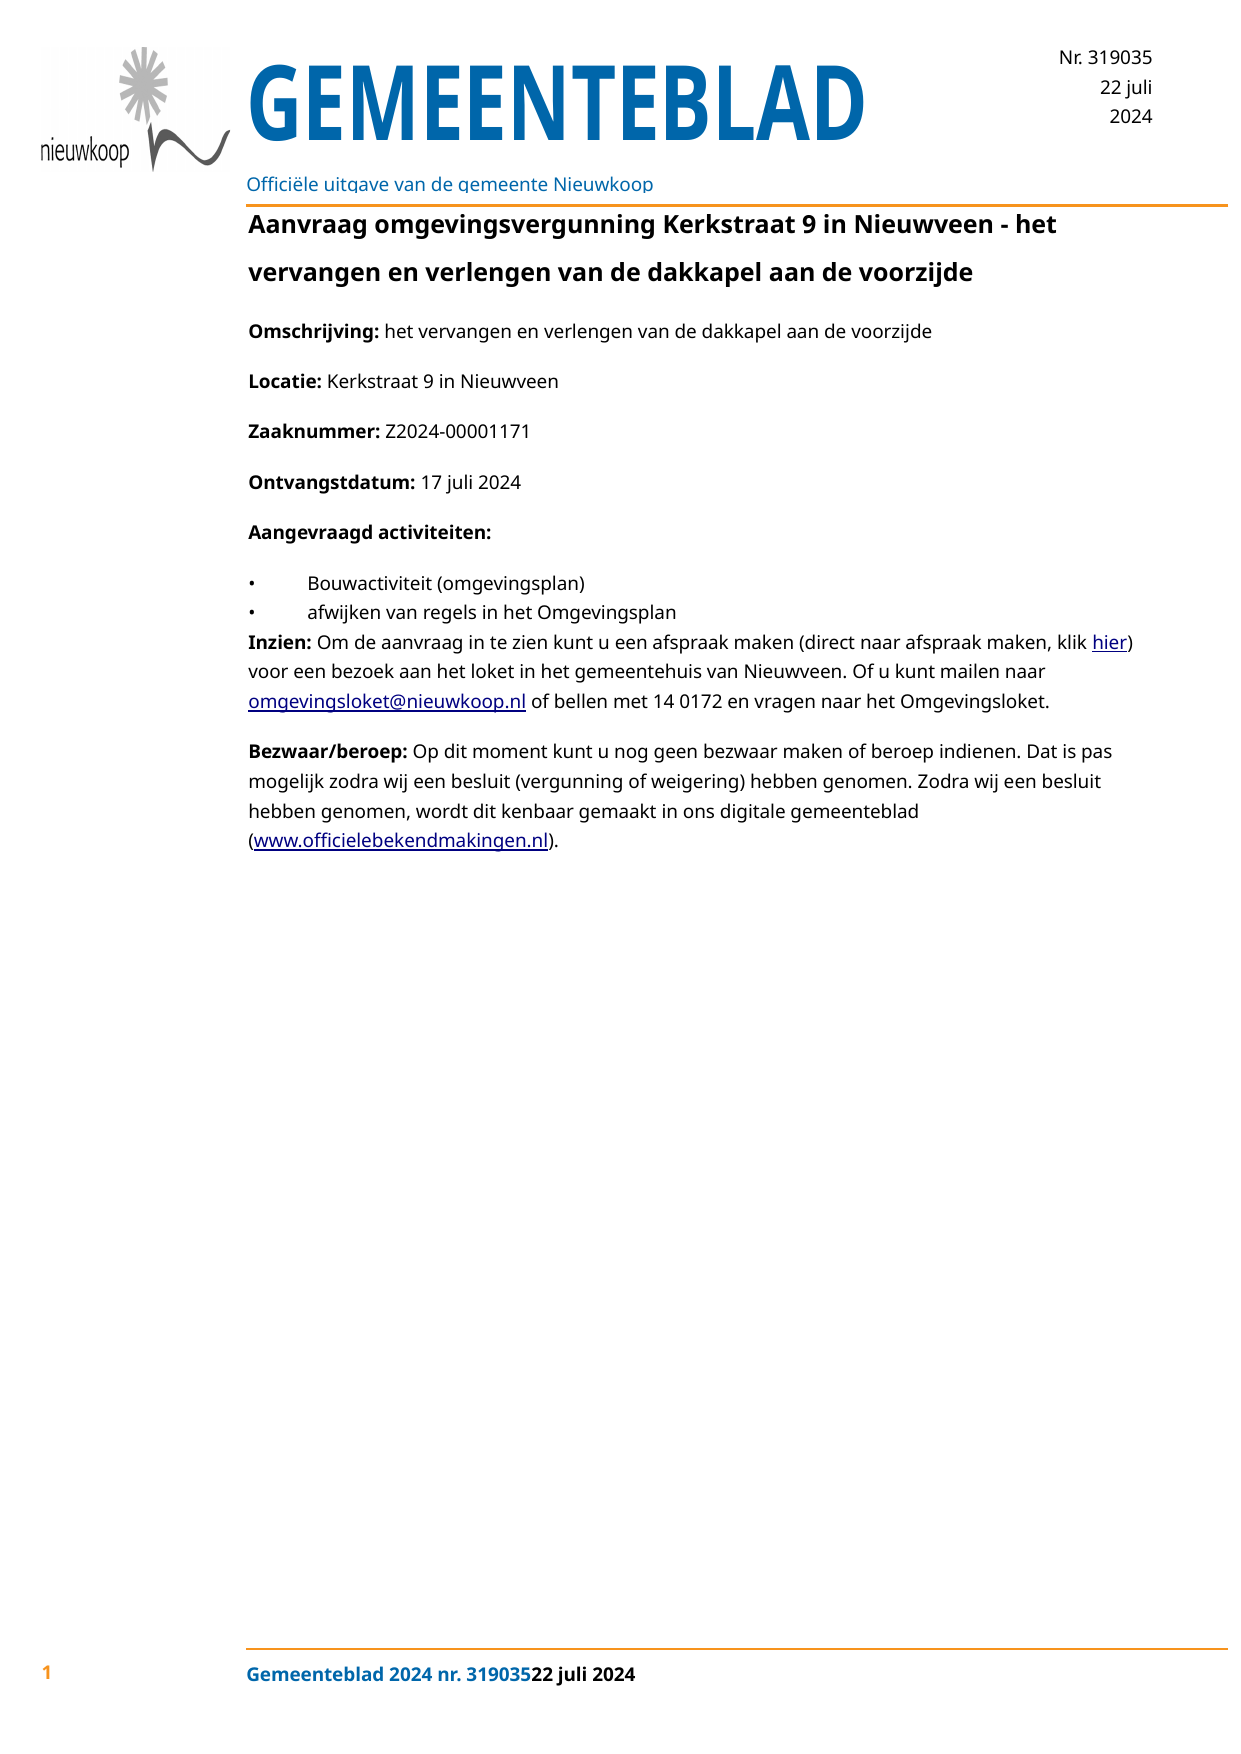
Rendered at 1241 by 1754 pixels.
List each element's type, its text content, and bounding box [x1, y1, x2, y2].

text Aangevraagd activiteiten: [248, 519, 1152, 545]
text Inzien: Om de aanvraag in te zien kunt u een afspraak maken (direct naar afspraak maken, klik hier) voor een bezoek aan het loket in het gemeentehuis van Nieuwveen. Of u kunt mailen naar omgevingsloket@nieuwkoop.nl of bellen met 14 0172 en vragen naar het Omgevingsloket. [248, 629, 1152, 714]
text Locatie: Kerkstraat 9 in Nieuwveen [248, 368, 1152, 394]
text Ontvangstdatum: 17 juli 2024 [248, 469, 1152, 495]
list Bouwactiviteit (omgevingsplan) [248, 570, 1152, 596]
list afwijken van regels in het Omgevingsplan [248, 599, 1152, 625]
text Aanvraag omgevingsvergunning Kerkstraat 9 in Nieuwveen - het vervangen en verlengen van de dakkapel aan de voorzijde [248, 207, 1152, 288]
text Bezwaar/beroep: Op dit moment kunt u nog geen bezwaar maken of beroep indienen. Dat is pas mogelijk zodra wij een besluit (vergunning of weigering) hebben genomen. Zodra wij een besluit hebben genomen, wordt dit kenbaar gemaakt in ons digitale gemeenteblad (www.officielebekendmakingen.nl). [248, 739, 1152, 853]
text Omschrijving: het vervangen en verlengen van de dakkapel aan de voorzijde [248, 318, 1152, 344]
text Zaaknummer: Z2024-00001171 [248, 419, 1152, 444]
picture [41, 47, 231, 172]
